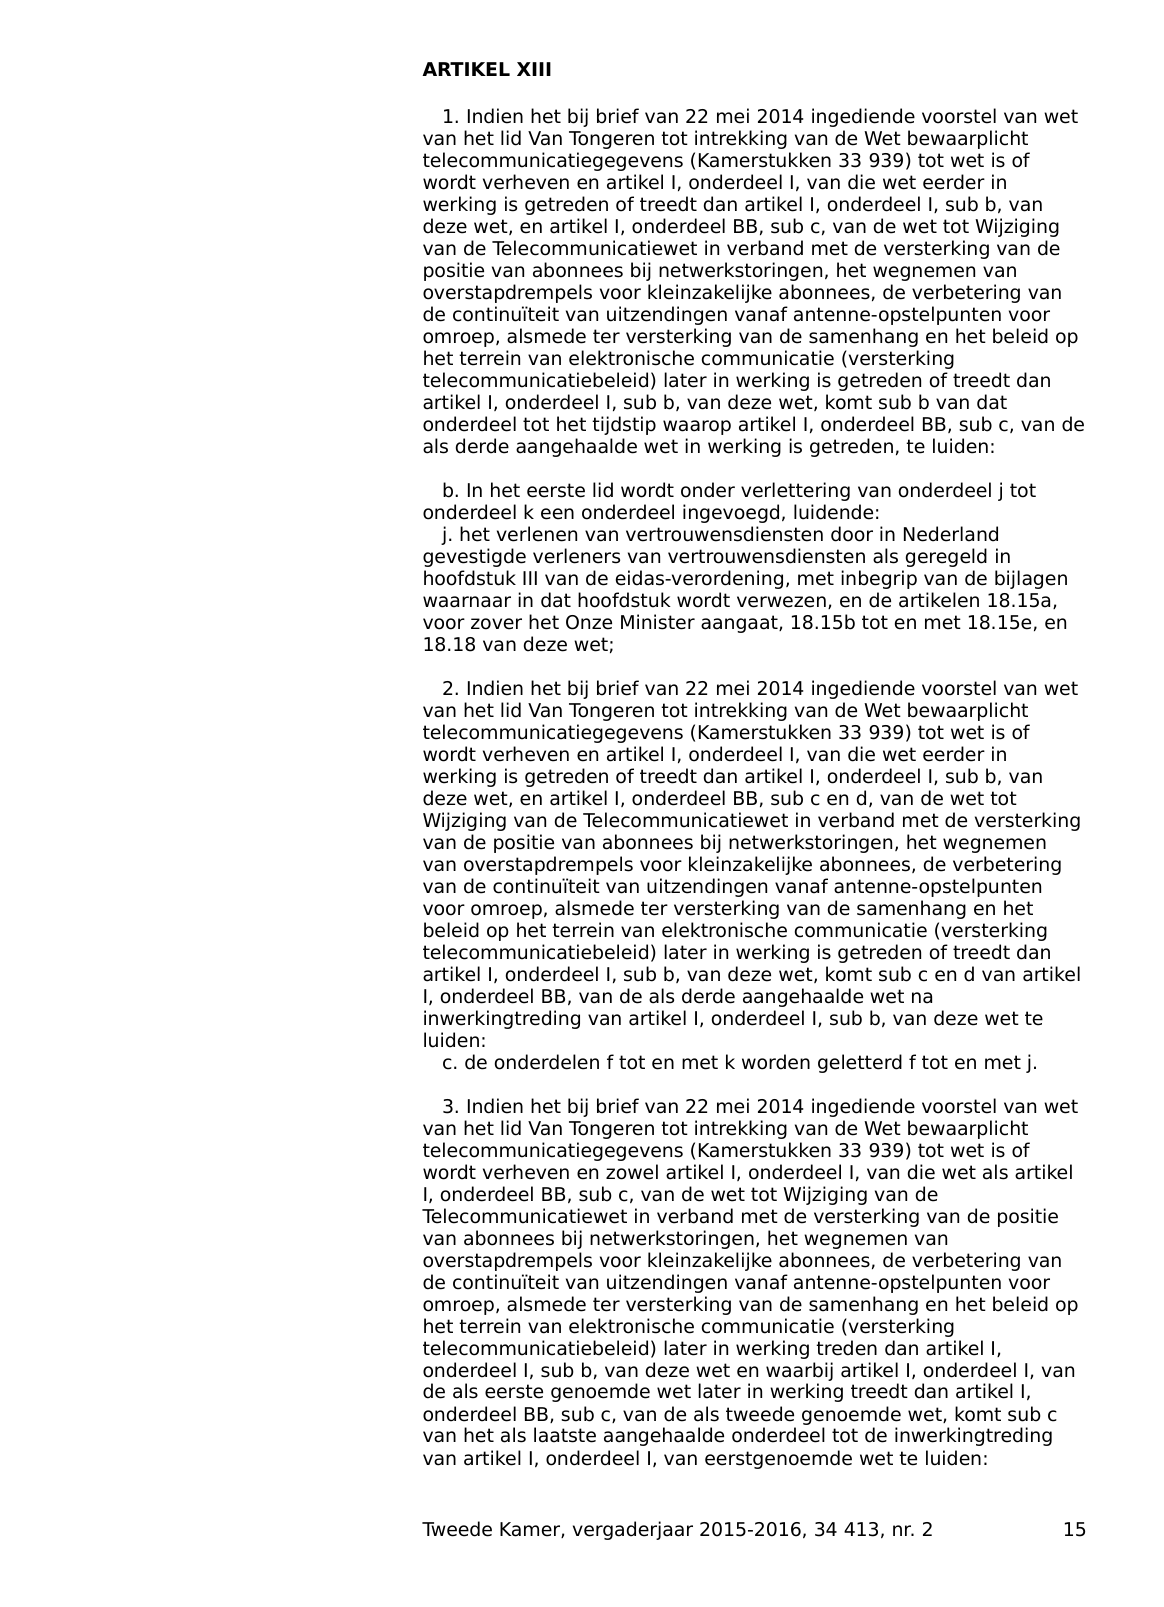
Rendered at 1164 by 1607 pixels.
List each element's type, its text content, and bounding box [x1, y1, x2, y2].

subtitle ARTIKEL XIII [422, 59, 1087, 81]
text 1. Indien het bij brief van 22 mei 2014 ingediende voorstel van wet van het lid Van Tongeren tot intrekking van de Wet bewaarplicht telecommunicatiegegevens (Kamerstukken 33 939) tot wet is of wordt verheven en artikel I, onderdeel I, van die wet eerder in werking is getreden of treedt dan artikel I, onderdeel I, sub b, van deze wet, en artikel I, onderdeel BB, sub c, van de wet tot Wijziging van de Telecommunicatiewet in verband met de versterking van de positie van abonnees bij netwerkstoringen, het wegnemen van overstapdrempels voor kleinzakelijke abonnees, de verbetering van de continuïteit van uitzendingen vanaf antenne-opstelpunten voor omroep, alsmede ter versterking van de samenhang en het beleid op het terrein van elektronische communicatie (versterking telecommunicatiebeleid) later in werking is getreden of treedt dan artikel I, onderdeel I, sub b, van deze wet, komt sub b van dat onderdeel tot het tijdstip waarop artikel I, onderdeel BB, sub c, van de als derde aangehaalde wet in werking is getreden, te luiden: [422, 106, 1087, 458]
text 3. Indien het bij brief van 22 mei 2014 ingediende voorstel van wet van het lid Van Tongeren tot intrekking van de Wet bewaarplicht telecommunicatiegegevens (Kamerstukken 33 939) tot wet is of wordt verheven en zowel artikel I, onderdeel I, van die wet als artikel I, onderdeel BB, sub c, van de wet tot Wijziging van de Telecommunicatiewet in verband met de versterking van de positie van abonnees bij netwerkstoringen, het wegnemen van overstapdrempels voor kleinzakelijke abonnees, de verbetering van de continuïteit van uitzendingen vanaf antenne-opstelpunten voor omroep, alsmede ter versterking van de samenhang en het beleid op het terrein van elektronische communicatie (versterking telecommunicatiebeleid) later in werking treden dan artikel I, onderdeel I, sub b, van deze wet en waarbij artikel I, onderdeel I, van de als eerste genoemde wet later in werking treedt dan artikel I, onderdeel BB, sub c, van de als tweede genoemde wet, komt sub c van het als laatste aangehaalde onderdeel tot de inwerkingtreding van artikel I, onderdeel I, van eerstgenoemde wet te luiden: [422, 1096, 1087, 1469]
text 2. Indien het bij brief van 22 mei 2014 ingediende voorstel van wet van het lid Van Tongeren tot intrekking van de Wet bewaarplicht telecommunicatiegegevens (Kamerstukken 33 939) tot wet is of wordt verheven en artikel I, onderdeel I, van die wet eerder in werking is getreden of treedt dan artikel I, onderdeel I, sub b, van deze wet, en artikel I, onderdeel BB, sub c en d, van de wet tot Wijziging van de Telecommunicatiewet in verband met de versterking van de positie van abonnees bij netwerkstoringen, het wegnemen van overstapdrempels voor kleinzakelijke abonnees, de verbetering van de continuïteit van uitzendingen vanaf antenne-opstelpunten voor omroep, alsmede ter versterking van de samenhang en het beleid op het terrein van elektronische communicatie (versterking telecommunicatiebeleid) later in werking is getreden of treedt dan artikel I, onderdeel I, sub b, van deze wet, komt sub c en d van artikel I, onderdeel BB, van de als derde aangehaalde wet na inwerkingtreding van artikel I, onderdeel I, sub b, van deze wet te luiden: [422, 678, 1087, 1052]
text j. het verlenen van vertrouwensdiensten door in Nederland gevestigde verleners van vertrouwensdiensten als geregeld in hoofdstuk III van de eidas-verordening, met inbegrip van de bijlagen waarnaar in dat hoofdstuk wordt verwezen, en de artikelen 18.15a, voor zover het Onze Minister aangaat, 18.15b tot en met 18.15e, en 18.18 van deze wet; [422, 524, 1087, 656]
text c. de onderdelen f tot en met k worden geletterd f tot en met j. [422, 1052, 1087, 1073]
text b. In het eerste lid wordt onder verlettering van onderdeel j tot onderdeel k een onderdeel ingevoegd, luidende: [422, 480, 1087, 524]
